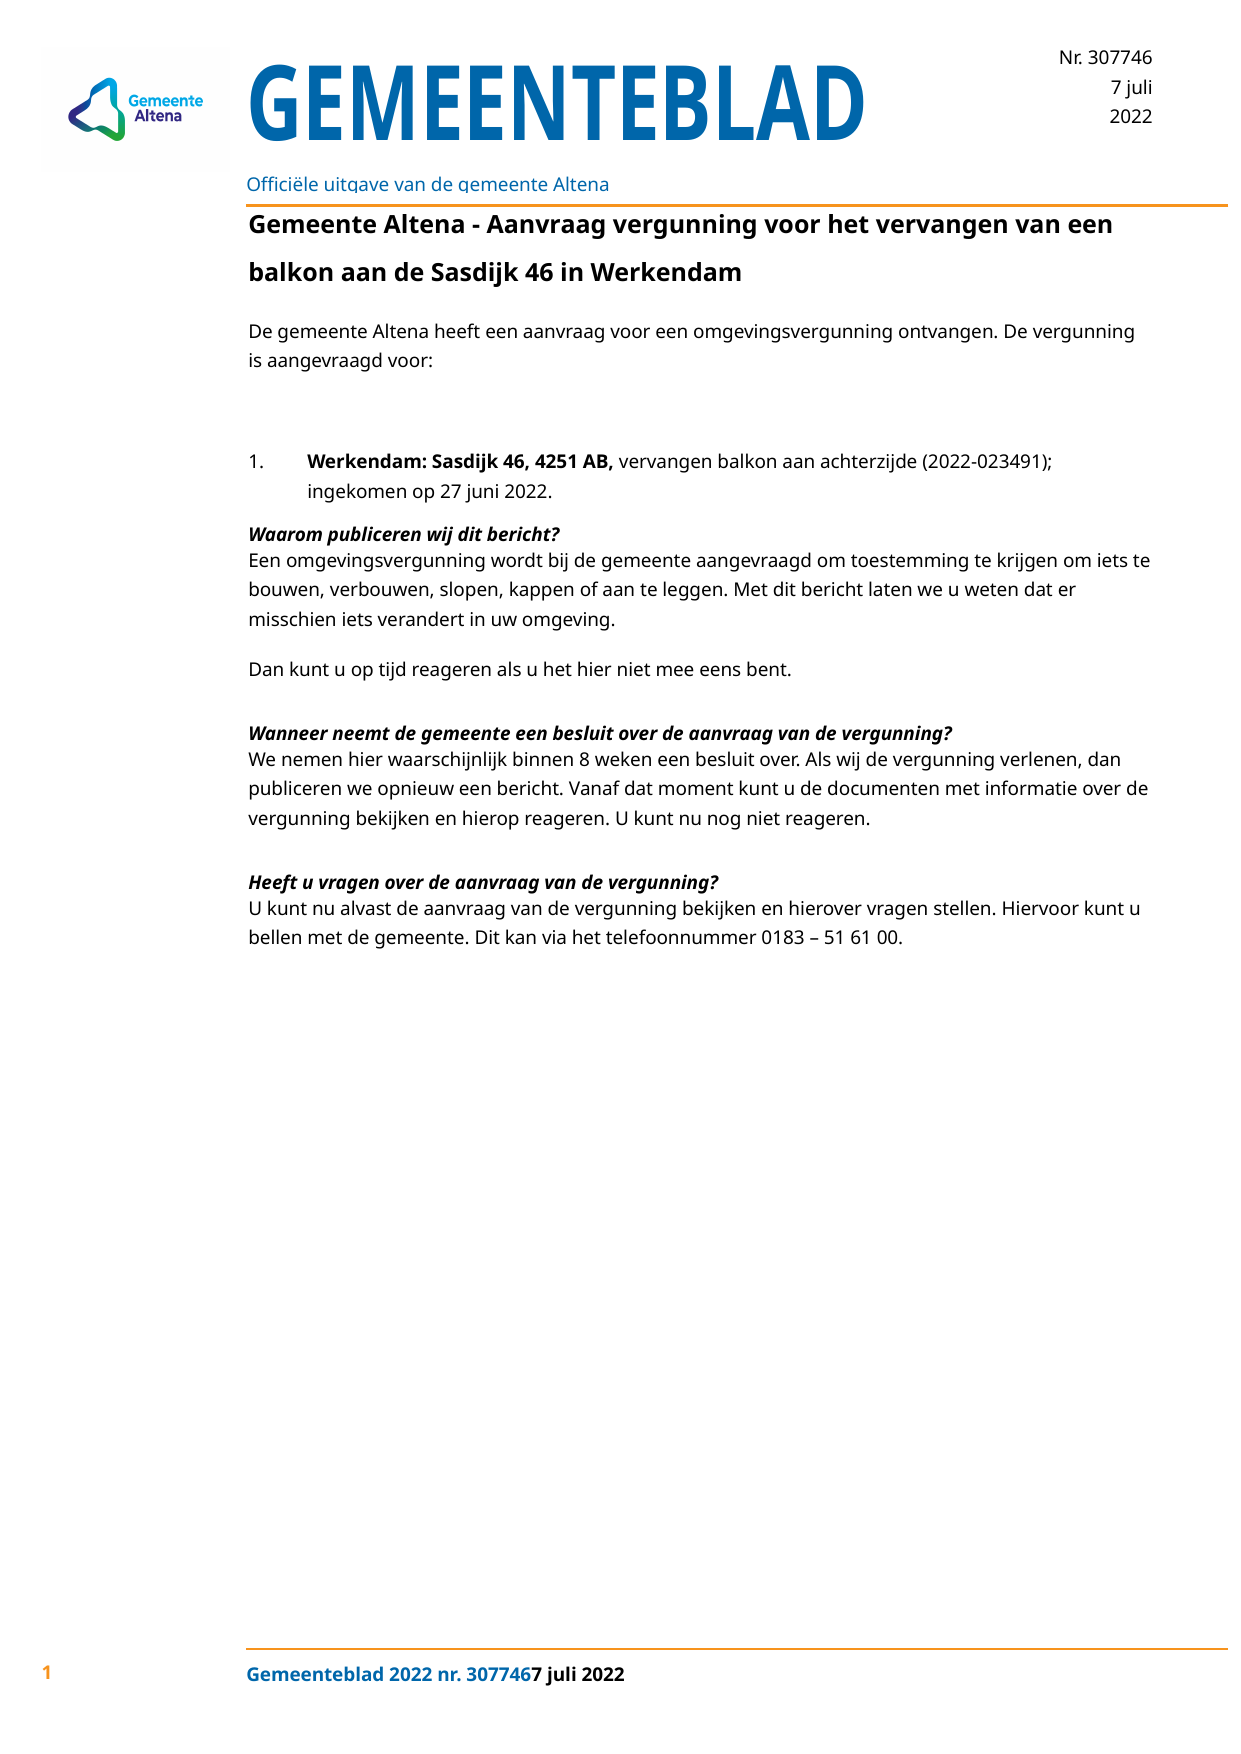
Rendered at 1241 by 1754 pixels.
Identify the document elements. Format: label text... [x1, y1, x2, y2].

text Een omgevingsvergunning wordt bij de gemeente aangevraagd om toestemming te krijgen om iets te bouwen, verbouwen, slopen, kappen of aan te leggen. Met dit bericht laten we u weten dat er misschien iets verandert in uw omgeving. [248, 547, 1152, 632]
text De gemeente Altena heeft een aanvraag voor een omgevingsvergunning ontvangen. De vergunning is aangevraagd voor: [248, 318, 1152, 373]
text Dan kunt u op tijd reageren als u het hier niet mee eens bent. [248, 656, 1152, 682]
text Wanneer neemt de gemeente een besluit over de aanvraag van de vergunning? [248, 720, 1152, 746]
text Heeft u vragen over de aanvraag van de vergunning? [248, 869, 1152, 895]
text Waarom publiceren wij dit bericht? [248, 521, 1152, 547]
text U kunt nu alvast de aanvraag van de vergunning bekijken en hierover vragen stellen. Hiervoor kunt u bellen met de gemeente. Dit kan via het telefoonnummer 0183 – 51 61 00. [248, 895, 1152, 950]
picture [41, 47, 231, 172]
text Gemeente Altena - Aanvraag vergunning voor het vervangen van een balkon aan de Sasdijk 46 in Werkendam [248, 207, 1152, 288]
list Werkendam: Sasdijk 46, 4251 AB, vervangen balkon aan achterzijde (2022-023491); ingekomen op 27 juni 2022. [248, 448, 1152, 504]
text We nemen hier waarschijnlijk binnen 8 weken een besluit over. Als wij de vergunning verlenen, dan publiceren we opnieuw een bericht. Vanaf dat moment kunt u de documenten met informatie over de vergunning bekijken en hierop reageren. U kunt nu nog niet reageren. [248, 746, 1152, 831]
